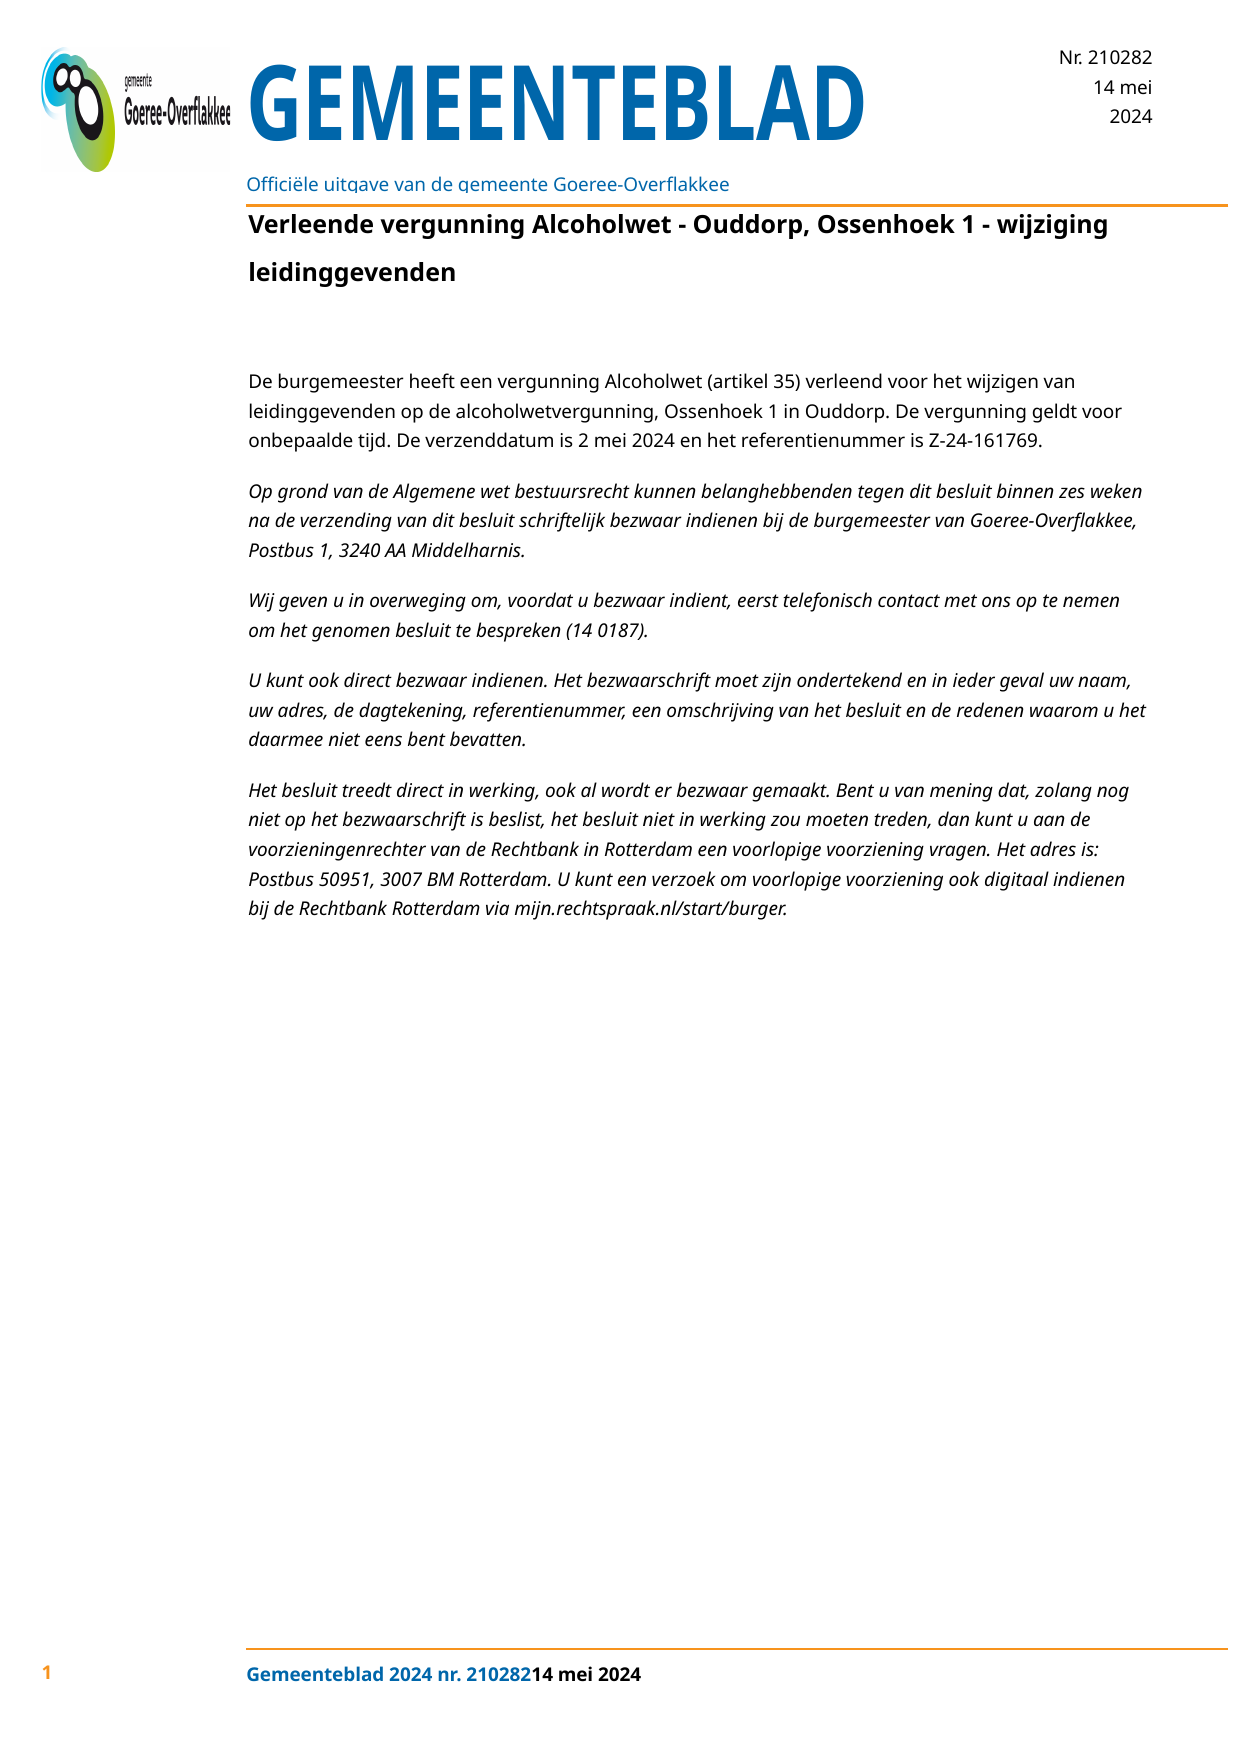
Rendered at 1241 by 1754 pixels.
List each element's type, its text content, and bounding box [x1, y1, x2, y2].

text Verleende vergunning Alcoholwet - Ouddorp, Ossenhoek 1 - wijziging leidinggevenden [248, 207, 1152, 288]
text Op grond van de Algemene wet bestuursrecht kunnen belanghebbenden tegen dit besluit binnen zes weken na de verzending van dit besluit schriftelijk bezwaar indienen bij de burgemeester van Goeree-Overflakkee, Postbus 1, 3240 AA Middelharnis. [248, 478, 1152, 563]
text Wij geven u in overweging om, voordat u bezwaar indient, eerst telefonisch contact met ons op te nemen om het genomen besluit te bespreken (14 0187). [248, 587, 1152, 643]
picture [41, 47, 231, 172]
text De burgemeester heeft een vergunning Alcoholwet (artikel 35) verleend voor het wijzigen van leidinggevenden op de alcoholwetvergunning, Ossenhoek 1 in Ouddorp. De vergunning geldt voor onbepaalde tijd. De verzenddatum is 2 mei 2024 en het referentienummer is Z-24-161769. [248, 368, 1152, 453]
text Het besluit treedt direct in werking, ook al wordt er bezwaar gemaakt. Bent u van mening dat, zolang nog niet op het bezwaarschrift is beslist, het besluit niet in werking zou moeten treden, dan kunt u aan de voorzieningenrechter van de Rechtbank in Rotterdam een voorlopige voorziening vragen. Het adres is: Postbus 50951, 3007 BM Rotterdam. U kunt een verzoek om voorlopige voorziening ook digitaal indienen bij de Rechtbank Rotterdam via mijn.rechtspraak.nl/start/burger. [248, 777, 1152, 921]
text U kunt ook direct bezwaar indienen. Het bezwaarschrift moet zijn ondertekend en in ieder geval uw naam, uw adres, de dagtekening, referentienummer, een omschrijving van het besluit en de redenen waarom u het daarmee niet eens bent bevatten. [248, 667, 1152, 752]
